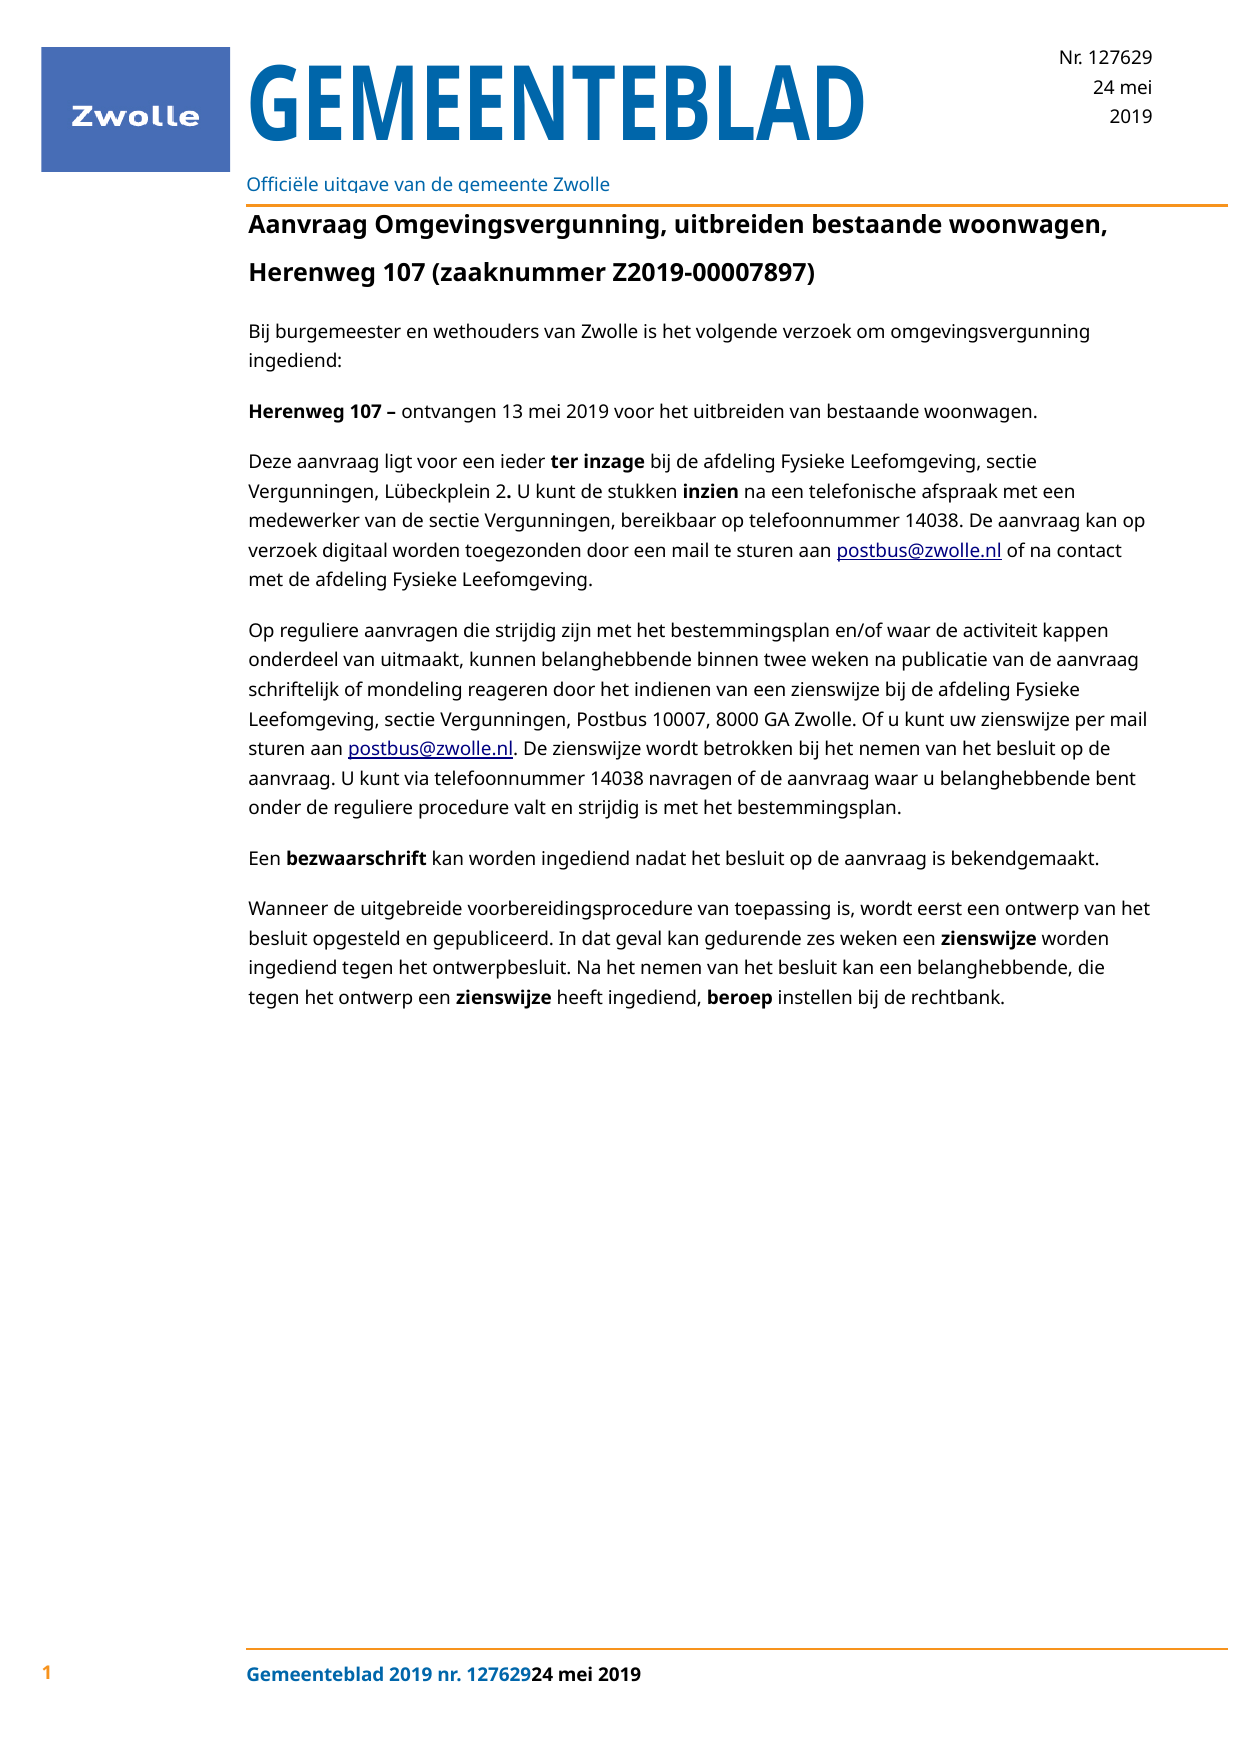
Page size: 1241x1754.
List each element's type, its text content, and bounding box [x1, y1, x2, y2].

text Een bezwaarschrift kan worden ingediend nadat het besluit op de aanvraag is bekendgemaakt. [248, 845, 1152, 871]
text Deze aanvraag ligt voor een ieder ter inzage bij de afdeling Fysieke Leefomgeving, sectie Vergunningen, Lübeckplein 2. U kunt de stukken inzien na een telefonische afspraak met een medewerker van de sectie Vergunningen, bereikbaar op telefoonnummer 14038. De aanvraag kan op verzoek digitaal worden toegezonden door een mail te sturen aan postbus@zwolle.nl of na contact met de afdeling Fysieke Leefomgeving. [248, 448, 1152, 592]
text Bij burgemeester en wethouders van Zwolle is het volgende verzoek om omgevingsvergunning ingediend: [248, 318, 1152, 373]
text Wanneer de uitgebreide voorbereidingsprocedure van toepassing is, wordt eerst een ontwerp van het besluit opgesteld en gepubliceerd. In dat geval kan gedurende zes weken een zienswijze worden ingediend tegen het ontwerpbesluit. Na het nemen van het besluit kan een belanghebbende, die tegen het ontwerp een zienswijze heeft ingediend, beroep instellen bij de rechtbank. [248, 895, 1152, 1010]
text Op reguliere aanvragen die strijdig zijn met het bestemmingsplan en/of waar de activiteit kappen onderdeel van uitmaakt, kunnen belanghebbende binnen twee weken na publicatie van de aanvraag schriftelijk of mondeling reageren door het indienen van een zienswijze bij de afdeling Fysieke Leefomgeving, sectie Vergunningen, Postbus 10007, 8000 GA Zwolle. Of u kunt uw zienswijze per mail sturen aan postbus@zwolle.nl. De zienswijze wordt betrokken bij het nemen van het besluit op de aanvraag. U kunt via telefoonnummer 14038 navragen of de aanvraag waar u belanghebbende bent onder de reguliere procedure valt en strijdig is met het bestemmingsplan. [248, 617, 1152, 820]
picture [41, 47, 231, 172]
text Aanvraag Omgevingsvergunning, uitbreiden bestaande woonwagen, Herenweg 107 (zaaknummer Z2019-00007897) [248, 207, 1152, 288]
text Herenweg 107 – ontvangen 13 mei 2019 voor het uitbreiden van bestaande woonwagen. [248, 398, 1152, 424]
